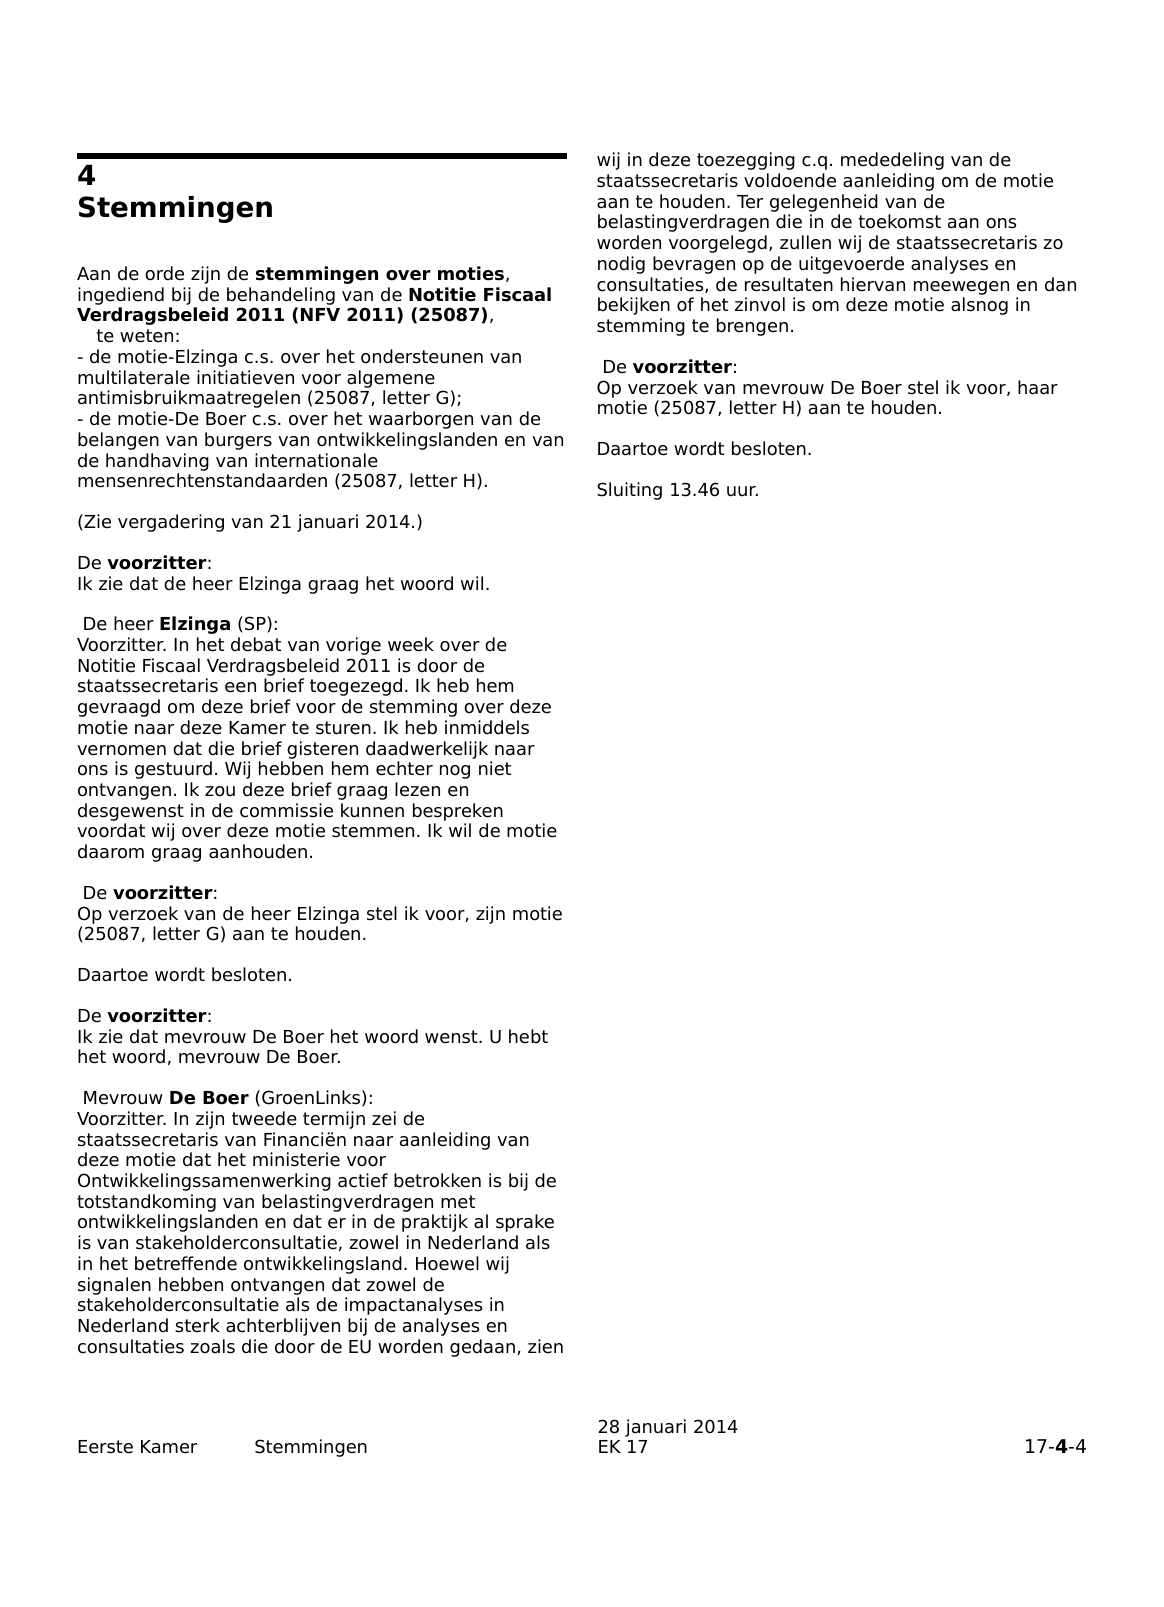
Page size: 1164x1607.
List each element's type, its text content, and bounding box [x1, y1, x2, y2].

text De voorzitter: [77, 553, 567, 573]
title 4 Stemmingen [77, 159, 567, 224]
text Voorzitter. In het debat van vorige week over de Notitie Fiscaal Verdragsbeleid 2011 is door de staatssecretaris een brief toegezegd. Ik heb hem gevraagd om deze brief voor de stemming over deze motie naar deze Kamer te sturen. Ik heb inmiddels vernomen dat die brief gisteren daadwerkelijk naar ons is gestuurd. Wij hebben hem echter nog niet ontvangen. Ik zou deze brief graag lezen en desgewenst in de commissie kunnen bespreken voordat wij over deze motie stemmen. Ik wil de motie daarom graag aanhouden. [77, 635, 567, 863]
text Op verzoek van mevrouw De Boer stel ik voor, haar motie (25087, letter H) aan te houden. [596, 377, 1087, 419]
text Aan de orde zijn de stemmingen over moties, ingediend bij de behandeling van de Notitie Fiscaal Verdragsbeleid 2011 (NFV 2011) (25087), [77, 264, 567, 326]
text De heer Elzinga (SP): [77, 614, 567, 635]
text De voorzitter: [77, 883, 567, 903]
text Sluiting 13.46 uur. [596, 480, 1087, 500]
text De voorzitter: [596, 357, 1087, 377]
text wij in deze toezegging c.q. mededeling van de staatssecretaris voldoende aanleiding om de motie aan te houden. Ter gelegenheid van de belastingverdragen die in de toekomst aan ons worden voorgelegd, zullen wij de staatssecretaris zo nodig bevragen op de uitgevoerde analyses en consultaties, de resultaten hiervan meewegen en dan bekijken of het zinvol is om deze motie alsnog in stemming te brengen. [596, 150, 1087, 337]
text Mevrouw De Boer (GroenLinks): [77, 1088, 567, 1109]
text Voorzitter. In zijn tweede termijn zei de staatssecretaris van Financiën naar aanleiding van deze motie dat het ministerie voor Ontwikkelingssamenwerking actief betrokken is bij de totstandkoming van belastingverdragen met ontwikkelingslanden en dat er in de praktijk al sprake is van stakeholderconsultatie, zowel in Nederland als in het betreffende ontwikkelingsland. Hoewel wij signalen hebben ontvangen dat zowel de stakeholderconsultatie als de impactanalyses in Nederland sterk achterblijven bij de analyses en consultaties zoals die door de EU worden gedaan, zien [77, 1109, 567, 1357]
text Daartoe wordt besloten. [596, 439, 1087, 460]
text (Zie vergadering van 21 januari 2014.) [77, 512, 567, 533]
text Daartoe wordt besloten. [77, 965, 567, 986]
text te weten: [77, 326, 567, 347]
text Op verzoek van de heer Elzinga stel ik voor, zijn motie (25087, letter G) aan te houden. [77, 903, 567, 945]
text - de motie-De Boer c.s. over het waarborgen van de belangen van burgers van ontwikkelingslanden en van de handhaving van internationale mensenrechtenstandaarden (25087, letter H). [77, 409, 567, 492]
text Ik zie dat de heer Elzinga graag het woord wil. [77, 573, 567, 594]
text Ik zie dat mevrouw De Boer het woord wenst. U hebt het woord, mevrouw De Boer. [77, 1026, 567, 1068]
text De voorzitter: [77, 1006, 567, 1026]
text - de motie-Elzinga c.s. over het ondersteunen van multilaterale initiatieven voor algemene antimisbruikmaatregelen (25087, letter G); [77, 347, 567, 409]
